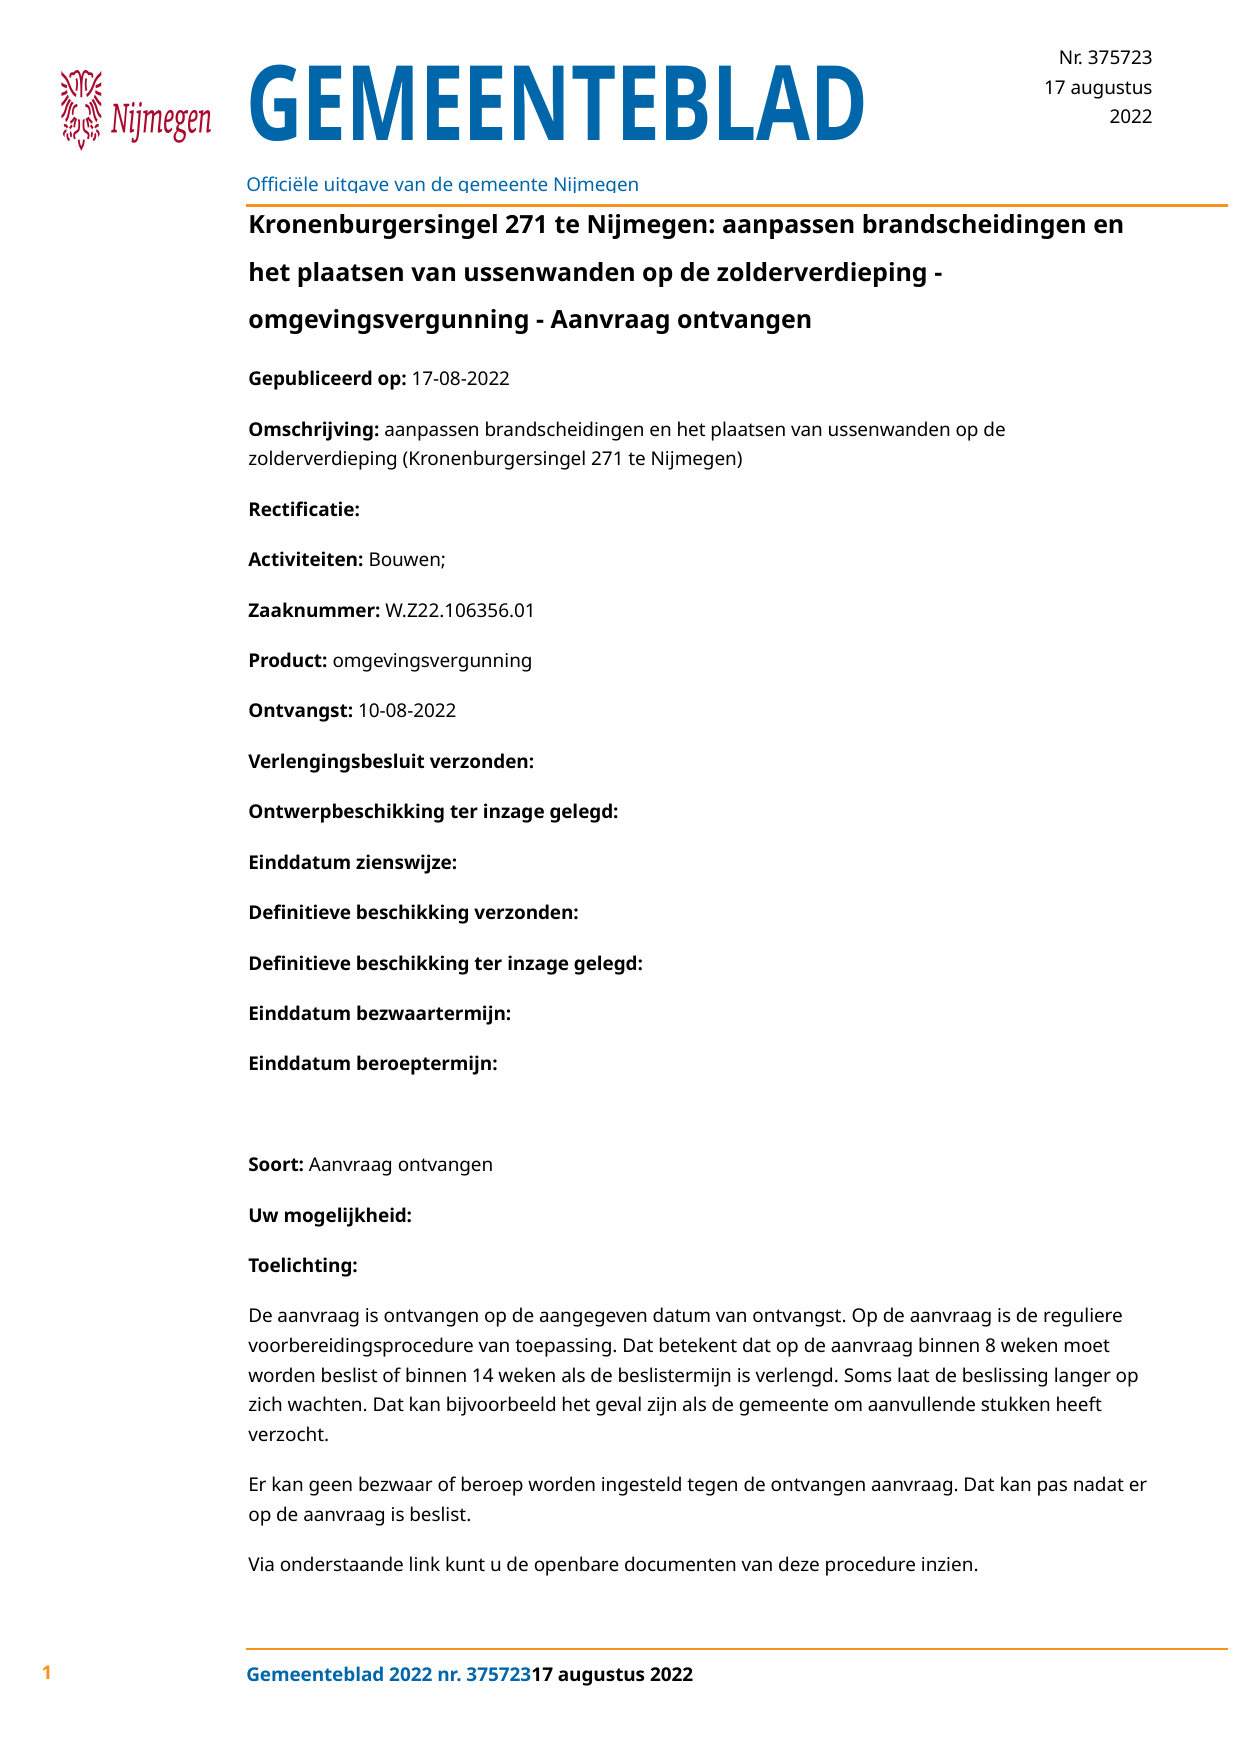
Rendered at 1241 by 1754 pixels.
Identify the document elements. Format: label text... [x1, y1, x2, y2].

text Product: omgevingsvergunning [248, 647, 1152, 673]
text Definitieve beschikking ter inzage gelegd: [248, 950, 1152, 975]
text Via onderstaande link kunt u de openbare documenten van deze procedure inzien. [248, 1551, 1152, 1577]
text Zaaknummer: W.Z22.106356.01 [248, 597, 1152, 622]
text Activiteiten: Bouwen; [248, 546, 1152, 572]
text Einddatum beroeptermijn: [248, 1051, 1152, 1076]
text Er kan geen bezwaar of beroep worden ingesteld tegen de ontvangen aanvraag. Dat kan pas nadat er op de aanvraag is beslist. [248, 1471, 1152, 1527]
text Gepubliceerd op: 17-08-2022 [248, 366, 1152, 391]
text Definitieve beschikking verzonden: [248, 899, 1152, 925]
text Ontwerpbeschikking ter inzage gelegd: [248, 798, 1152, 824]
text Ontvangst: 10-08-2022 [248, 698, 1152, 723]
picture [41, 47, 231, 172]
text De aanvraag is ontvangen op de aangegeven datum van ontvangst. Op de aanvraag is de reguliere voorbereidingsprocedure van toepassing. Dat betekent dat op de aanvraag binnen 8 weken moet worden beslist of binnen 14 weken als de beslistermijn is verlengd. Soms laat de beslissing langer op zich wachten. Dat kan bijvoorbeeld het geval zijn als de gemeente om aanvullende stukken heeft verzocht. [248, 1303, 1152, 1447]
text Rectificatie: [248, 496, 1152, 522]
text Einddatum zienswijze: [248, 849, 1152, 874]
text Verlengingsbesluit verzonden: [248, 748, 1152, 774]
text Uw mogelijkheid: [248, 1202, 1152, 1227]
text Soort: Aanvraag ontvangen [248, 1151, 1152, 1177]
text Omschrijving: aanpassen brandscheidingen en het plaatsen van ussenwanden op de zolderverdieping (Kronenburgersingel 271 te Nijmegen) [248, 416, 1152, 471]
text Toelichting: [248, 1252, 1152, 1278]
text Kronenburgersingel 271 te Nijmegen: aanpassen brandscheidingen en het plaatsen van ussenwanden op de zolderverdieping - omgevingsvergunning - Aanvraag ontvangen [248, 207, 1152, 336]
text Einddatum bezwaartermijn: [248, 1000, 1152, 1026]
